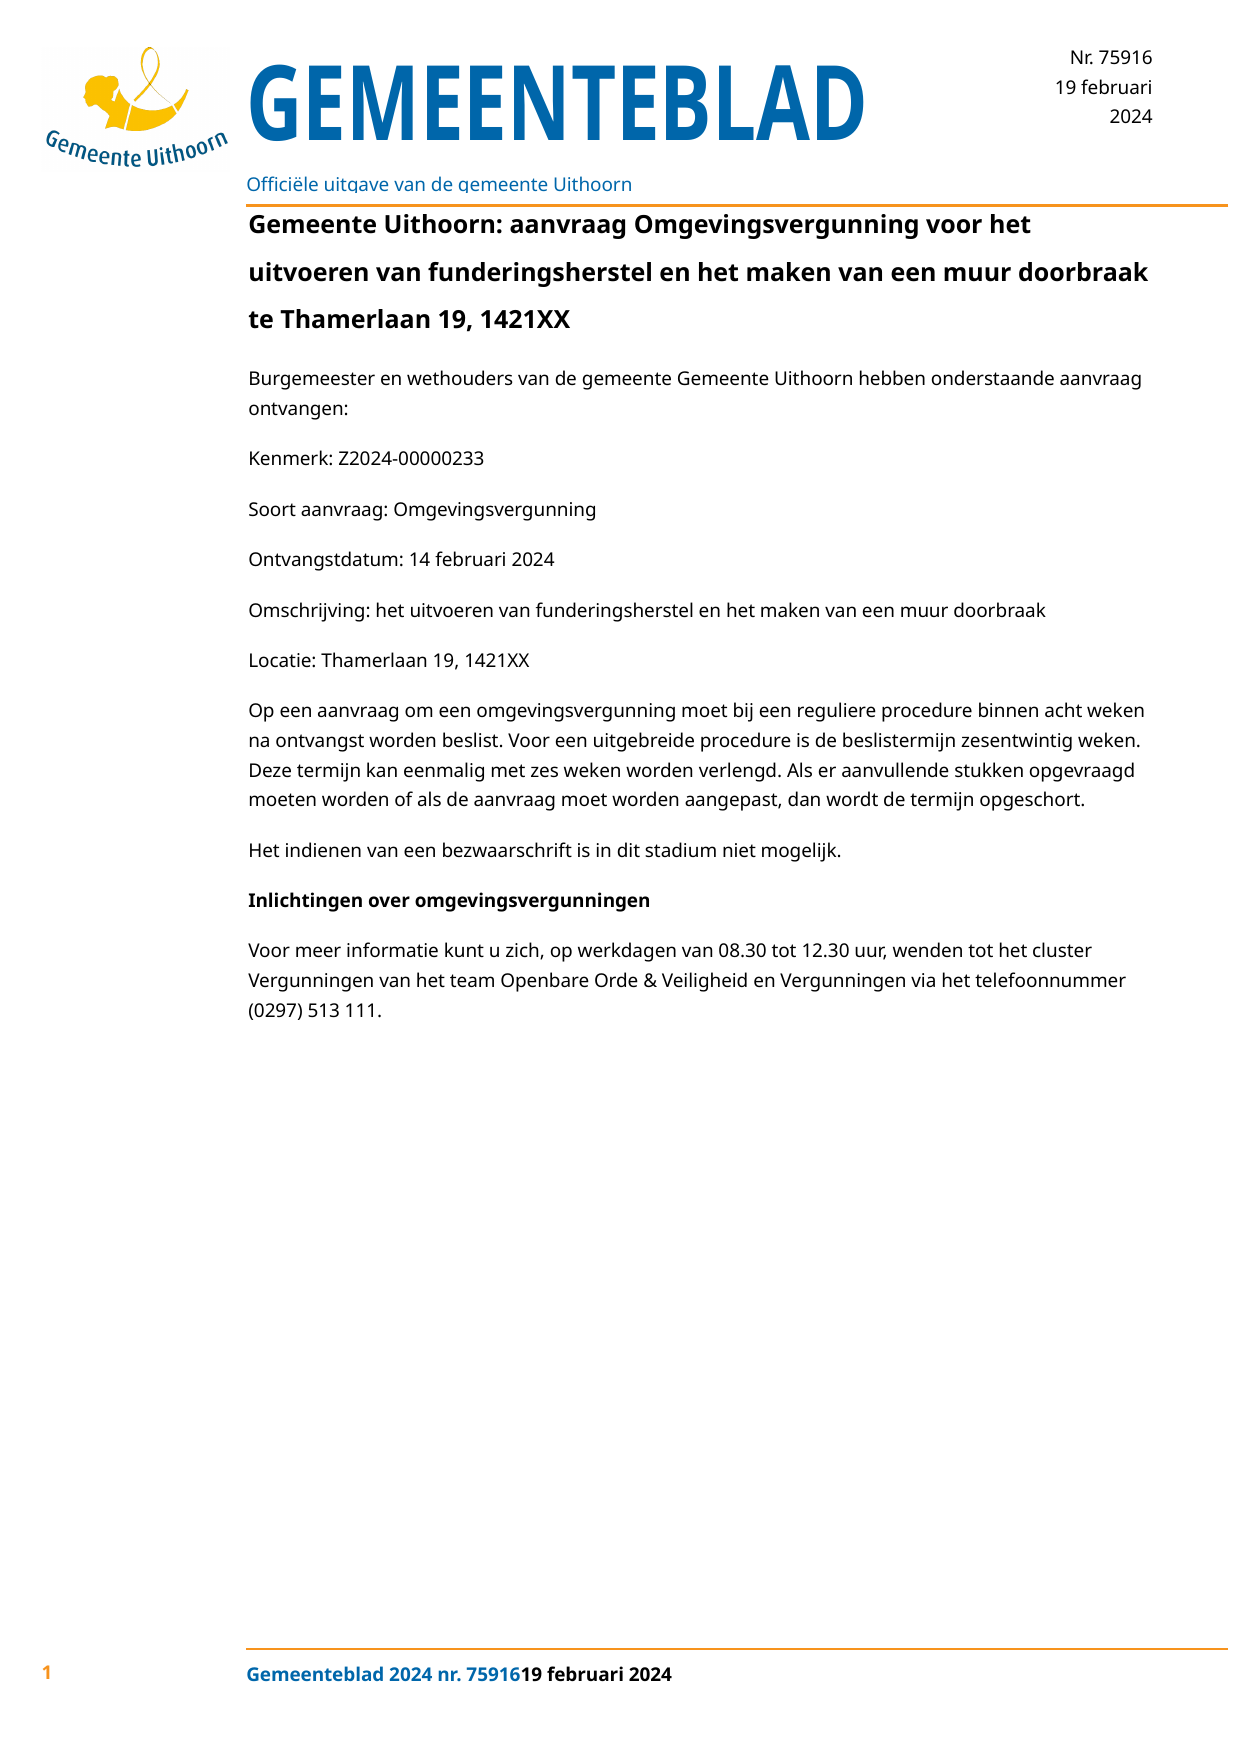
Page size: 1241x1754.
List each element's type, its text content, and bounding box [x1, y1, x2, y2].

text Gemeente Uithoorn: aanvraag Omgevingsvergunning voor het uitvoeren van funderingsherstel en het maken van een muur doorbraak te Thamerlaan 19, 1421XX [248, 207, 1152, 336]
text Omschrijving: het uitvoeren van funderingsherstel en het maken van een muur doorbraak [248, 597, 1152, 622]
text Ontvangstdatum: 14 februari 2024 [248, 546, 1152, 572]
picture [41, 47, 231, 172]
text Soort aanvraag: Omgevingsvergunning [248, 496, 1152, 522]
text Locatie: Thamerlaan 19, 1421XX [248, 647, 1152, 673]
text Voor meer informatie kunt u zich, op werkdagen van 08.30 tot 12.30 uur, wenden tot het cluster Vergunningen van het team Openbare Orde & Veiligheid en Vergunningen via het telefoonnummer (0297) 513 111. [248, 938, 1152, 1022]
text Het indienen van een bezwaarschrift is in dit stadium niet mogelijk. [248, 837, 1152, 862]
text Kenmerk: Z2024-00000233 [248, 446, 1152, 471]
text Op een aanvraag om een omgevingsvergunning moet bij een reguliere procedure binnen acht weken na ontvangst worden beslist. Voor een uitgebreide procedure is de beslistermijn zesentwintig weken. Deze termijn kan eenmalig met zes weken worden verlengd. Als er aanvullende stukken opgevraagd moeten worden of als de aanvraag moet worden aangepast, dan wordt de termijn opgeschort. [248, 698, 1152, 812]
text Burgemeester en wethouders van de gemeente Gemeente Uithoorn hebben onderstaande aanvraag ontvangen: [248, 366, 1152, 421]
text Inlichtingen over omgevingsvergunningen [248, 887, 1152, 913]
